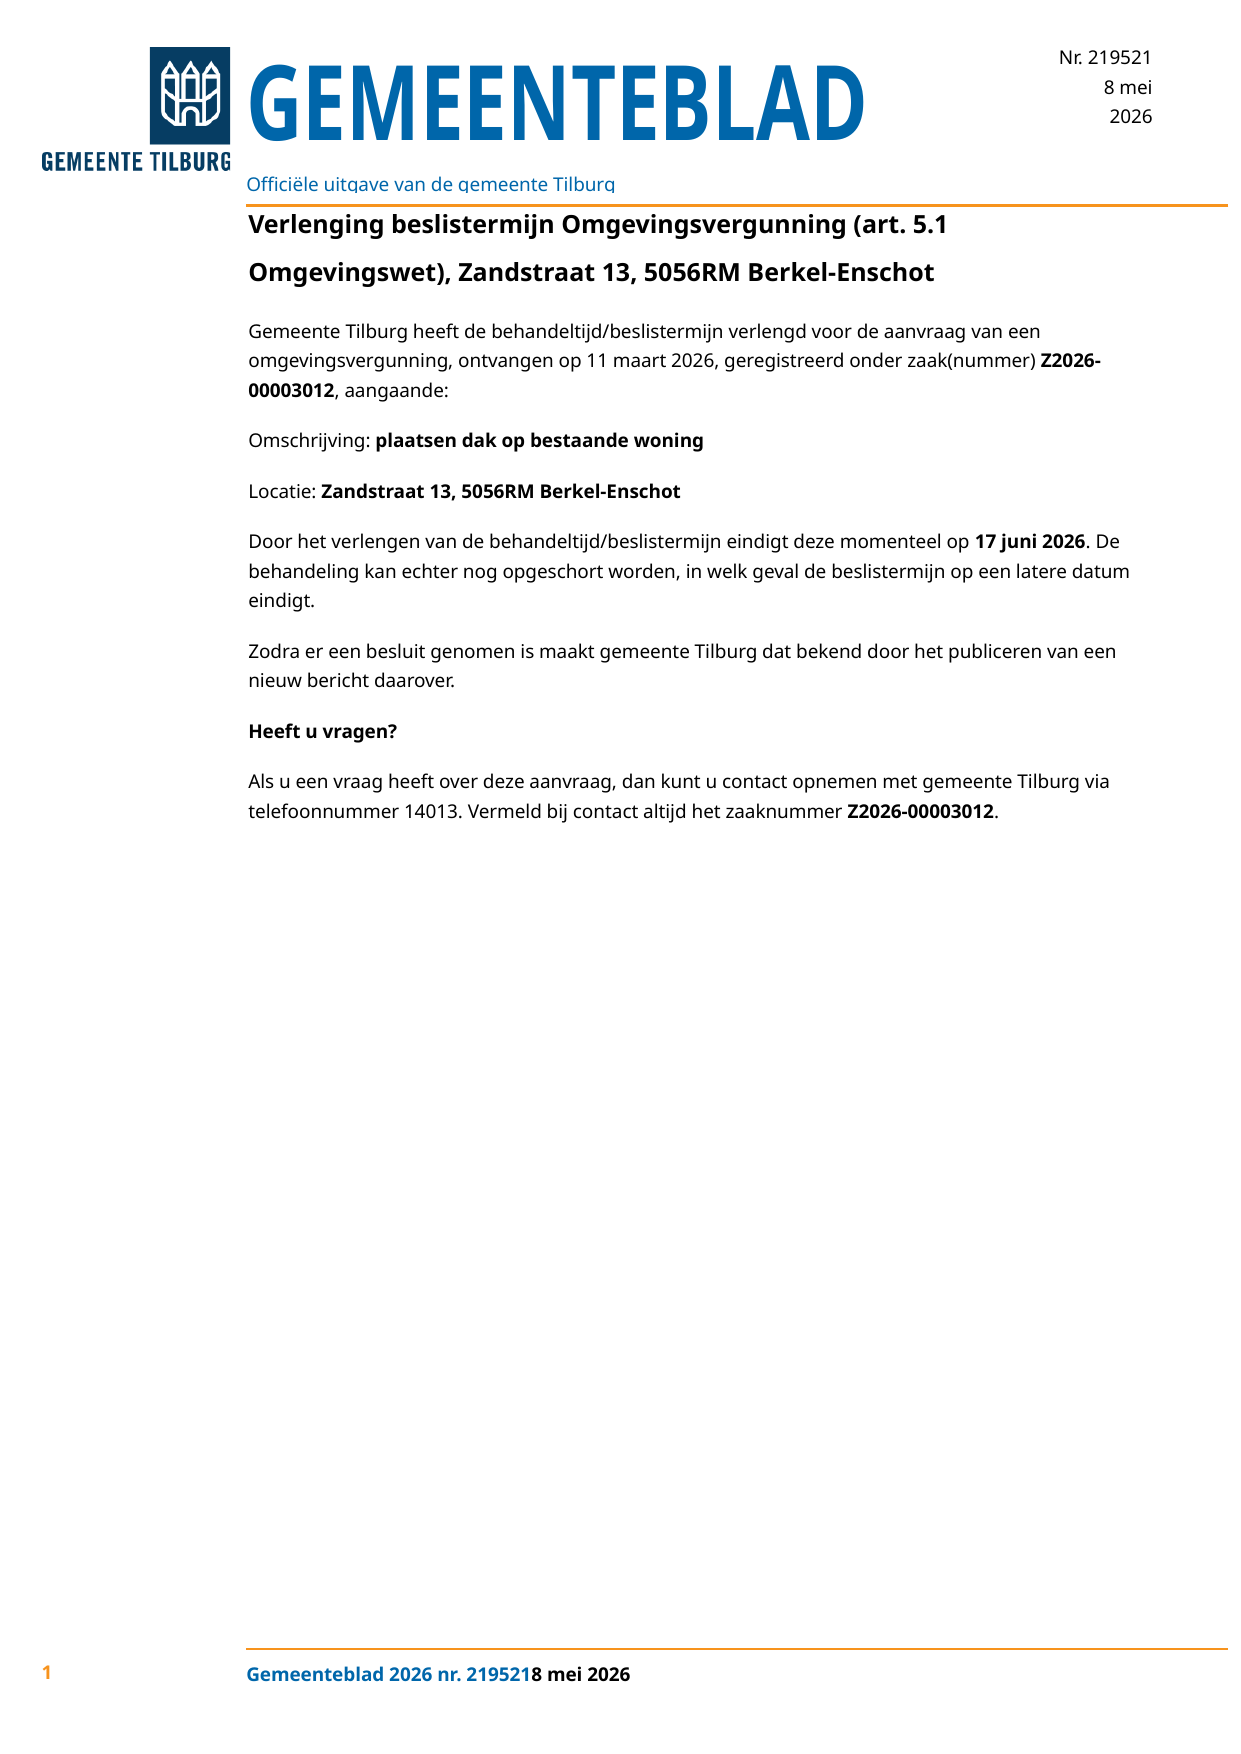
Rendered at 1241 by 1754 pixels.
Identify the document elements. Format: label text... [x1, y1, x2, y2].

text Door het verlengen van de behandeltijd/beslistermijn eindigt deze momenteel op 17 juni 2026. De behandeling kan echter nog opgeschort worden, in welk geval de beslistermijn op een latere datum eindigt. [248, 528, 1152, 613]
text Omschrijving: plaatsen dak op bestaande woning [248, 427, 1152, 453]
text Als u een vraag heeft over deze aanvraag, dan kunt u contact opnemen met gemeente Tilburg via telefoonnummer 14013. Vermeld bij contact altijd het zaaknummer Z2026-00003012. [248, 768, 1152, 824]
text Heeft u vragen? [248, 718, 1152, 744]
text Locatie: Zandstraat 13, 5056RM Berkel-Enschot [248, 478, 1152, 504]
text Verlenging beslistermijn Omgevingsvergunning (art. 5.1 Omgevingswet), Zandstraat 13, 5056RM Berkel-Enschot [248, 207, 1152, 288]
picture [41, 47, 231, 172]
text Zodra er een besluit genomen is maakt gemeente Tilburg dat bekend door het publiceren van een nieuw bericht daarover. [248, 638, 1152, 693]
text Gemeente Tilburg heeft de behandeltijd/beslistermijn verlengd voor de aanvraag van een omgevingsvergunning, ontvangen op 11 maart 2026, geregistreerd onder zaak(nummer) Z2026-00003012, aangaande: [248, 318, 1152, 403]
